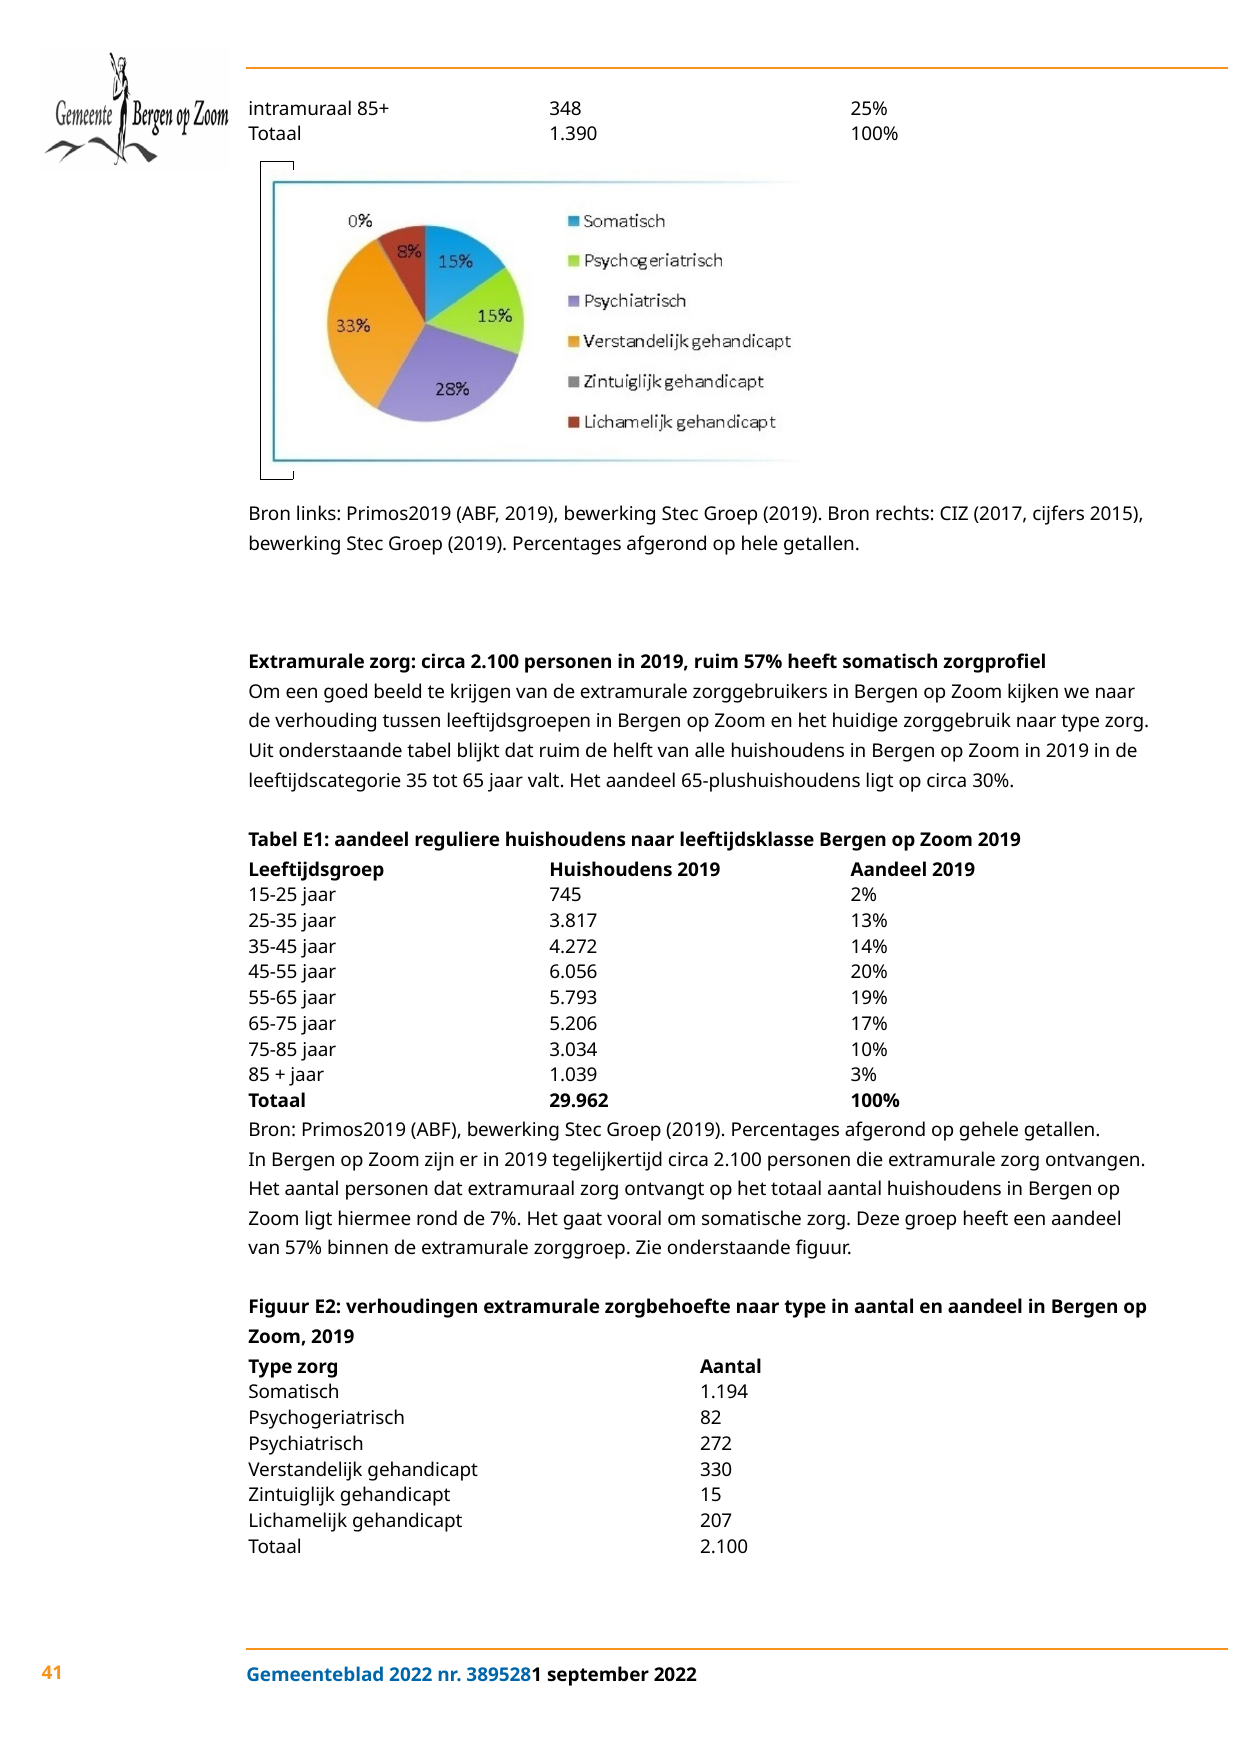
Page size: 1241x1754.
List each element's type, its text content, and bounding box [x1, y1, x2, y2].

table_cell 19% [850, 984, 1152, 1010]
table_cell Psychiatrisch [248, 1430, 700, 1456]
table_cell 82 [700, 1405, 1152, 1430]
table_cell 55-65 jaar [248, 984, 549, 1010]
table_cell Totaal [248, 1533, 700, 1559]
table_cell 2.100 [700, 1533, 1152, 1559]
table_cell 17% [850, 1010, 1152, 1036]
table_cell 75-85 jaar [248, 1036, 549, 1062]
picture [41, 47, 231, 172]
table_cell 207 [700, 1508, 1152, 1533]
table_cell 29.962 [549, 1087, 850, 1113]
table_cell 85 + jaar [248, 1062, 549, 1087]
table_cell 6.056 [549, 959, 850, 984]
text In Bergen op Zoom zijn er in 2019 tegelijkertijd circa 2.100 personen die extramurale zorg ontvangen. Het aantal personen dat extramuraal zorg ontvangt op het totaal aantal huishoudens in Bergen op Zoom ligt hiermee rond de 7%. Het gaat vooral om somatische zorg. Deze groep heeft een aandeel van 57% binnen de extramurale zorggroep. Zie onderstaande figuur. [248, 1146, 1152, 1260]
table_cell Psychogeriatrisch [248, 1405, 700, 1430]
table_cell 100% [850, 121, 1152, 146]
text Extramurale zorg: circa 2.100 personen in 2019, ruim 57% heeft somatisch zorgprofiel [248, 648, 1152, 674]
table_cell 330 [700, 1456, 1152, 1482]
table_cell 10% [850, 1036, 1152, 1062]
text Uit onderstaande tabel blijkt dat ruim de helft van alle huishoudens in Bergen op Zoom in 2019 in de leeftijdscategorie 35 tot 65 jaar valt. Het aandeel 65-plushuishoudens ligt op circa 30%. [248, 737, 1152, 793]
table_cell 3.034 [549, 1036, 850, 1062]
table_cell 25-35 jaar [248, 907, 549, 933]
table_header Leeftijdsgroep [248, 856, 549, 881]
table_cell 45-55 jaar [248, 959, 549, 984]
table_cell 5.793 [549, 984, 850, 1010]
table_cell 1.194 [700, 1379, 1152, 1404]
table_cell 20% [850, 959, 1152, 984]
table_cell 1.039 [549, 1062, 850, 1087]
table_cell 272 [700, 1430, 1152, 1456]
table_cell 35-45 jaar [248, 933, 549, 959]
table_cell 13% [850, 907, 1152, 933]
table_cell 100% [850, 1087, 1152, 1113]
table_cell 3.817 [549, 907, 850, 933]
table_cell Somatisch [248, 1379, 700, 1404]
table_cell Zintuiglijk gehandicapt [248, 1482, 700, 1507]
text Om een goed beeld te krijgen van de extramurale zorggebruikers in Bergen op Zoom kijken we naar de verhouding tussen leeftijdsgroepen in Bergen op Zoom en het huidige zorggebruik naar type zorg. [248, 678, 1152, 733]
table_cell 348 [549, 95, 850, 121]
table_cell Totaal [248, 1087, 549, 1113]
table_cell 745 [549, 881, 850, 907]
table_cell 14% [850, 933, 1152, 959]
table_cell 4.272 [549, 933, 850, 959]
text Bron links: Primos2019 (ABF, 2019), bewerking Stec Groep (2019). Bron rechts: CIZ (2017, cijfers 2015), bewerking Stec Groep (2019). Percentages afgerond op hele getallen. [248, 501, 1152, 556]
table_cell 3% [850, 1062, 1152, 1087]
table_cell Lichamelijk gehandicapt [248, 1508, 700, 1533]
table_cell 5.206 [549, 1010, 850, 1036]
table_cell intramuraal 85+ [248, 95, 549, 121]
picture [268, 170, 844, 471]
text Tabel E1: aandeel reguliere huishoudens naar leeftijdsklasse Bergen op Zoom 2019 [248, 826, 1152, 852]
table_cell 15-25 jaar [248, 881, 549, 907]
table_cell 1.390 [549, 121, 850, 146]
table_header Huishoudens 2019 [549, 856, 850, 881]
table_header Type zorg [248, 1353, 700, 1379]
table_header Aandeel 2019 [850, 856, 1152, 881]
text Bron: Primos2019 (ABF), bewerking Stec Groep (2019). Percentages afgerond op gehele getallen. [248, 1116, 1152, 1142]
table_cell Verstandelijk gehandicapt [248, 1456, 700, 1482]
table_cell Totaal [248, 121, 549, 146]
table_cell 2% [850, 881, 1152, 907]
table_cell 65-75 jaar [248, 1010, 549, 1036]
table_header Aantal [700, 1353, 1152, 1379]
table_cell 15 [700, 1482, 1152, 1507]
table_cell 25% [850, 95, 1152, 121]
text Figuur E2: verhoudingen extramurale zorgbehoefte naar type in aantal en aandeel in Bergen op Zoom, 2019 [248, 1294, 1152, 1349]
